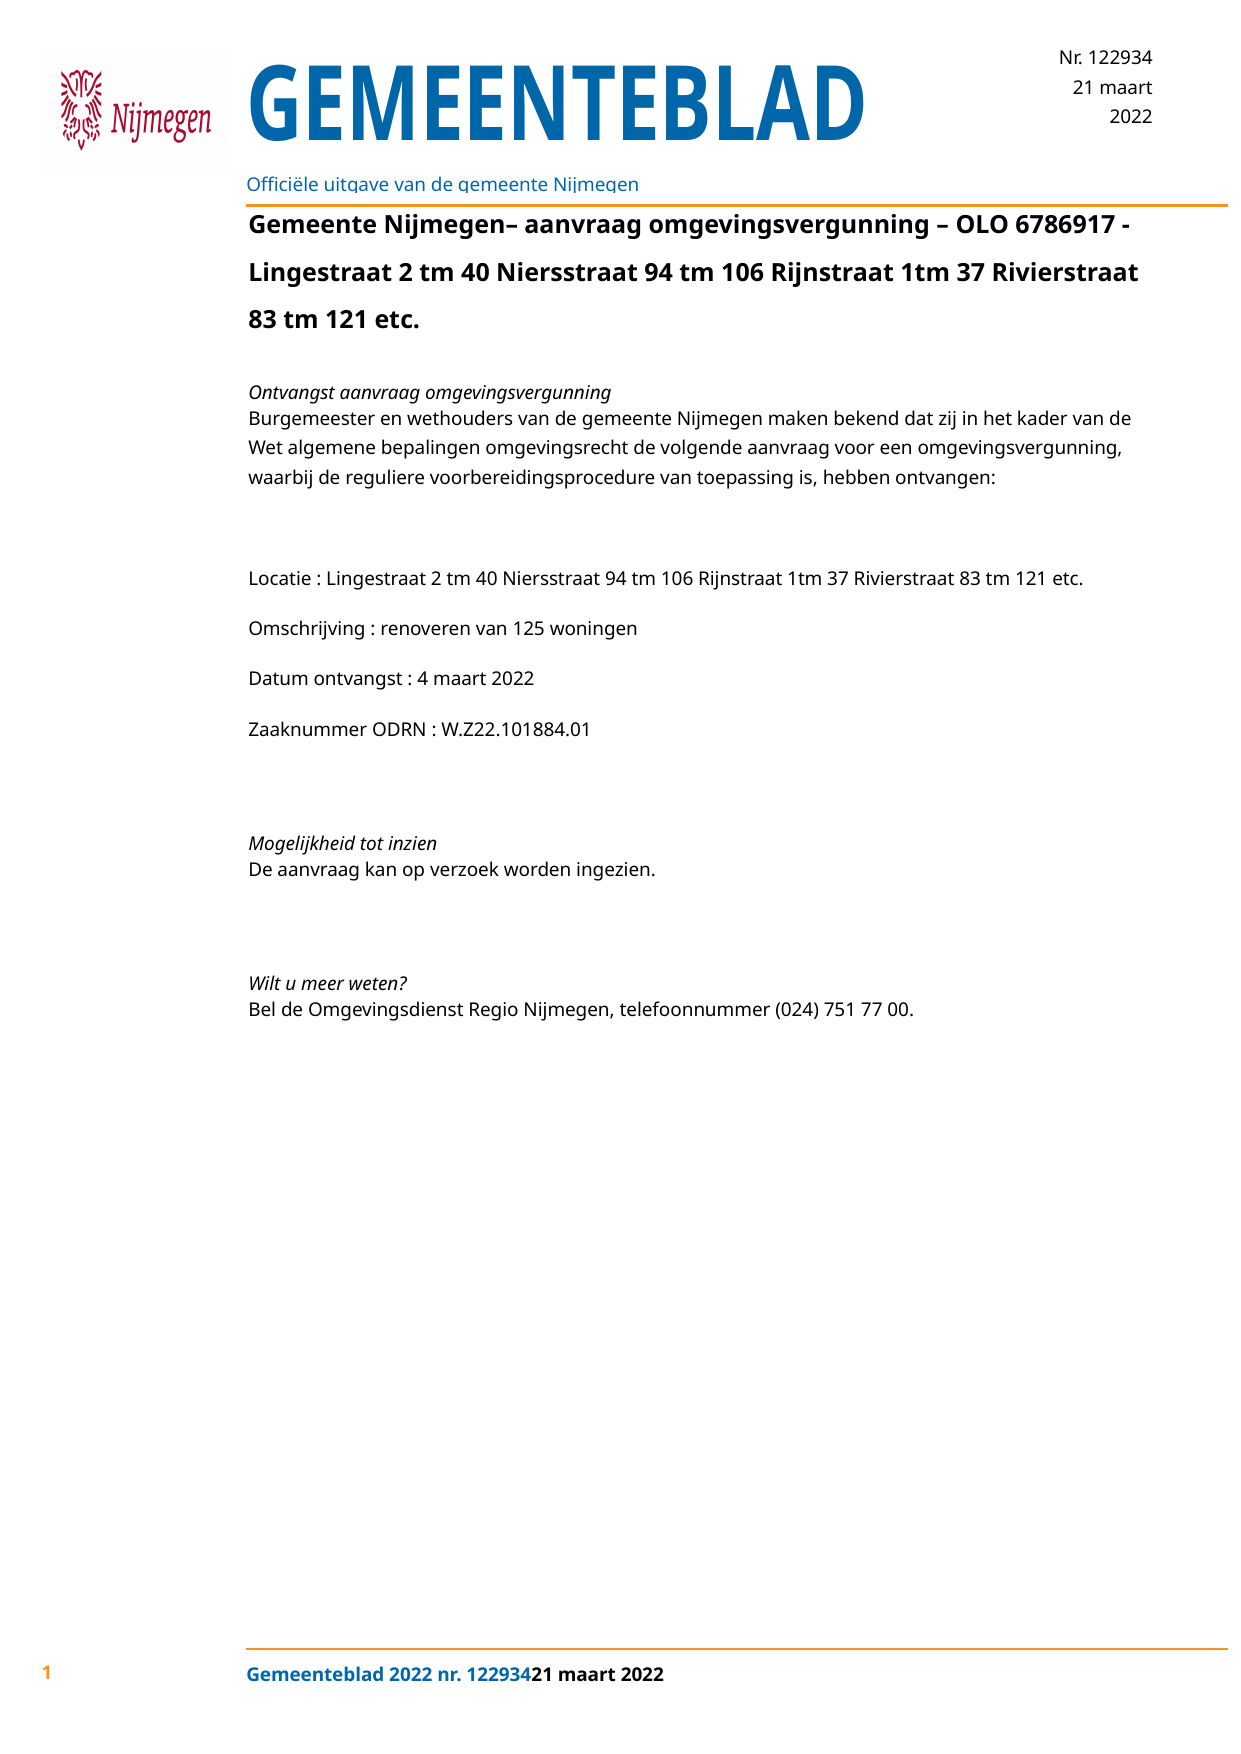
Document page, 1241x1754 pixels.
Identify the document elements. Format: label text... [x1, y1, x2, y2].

picture [41, 47, 231, 172]
text Bel de Omgevingsdienst Regio Nijmegen, telefoonnummer (024) 751 77 00. [248, 996, 1152, 1022]
text Ontvangst aanvraag omgevingsvergunning [248, 379, 1152, 405]
text Datum ontvangst : 4 maart 2022 [248, 666, 1152, 691]
text Gemeente Nijmegen– aanvraag omgevingsvergunning – OLO 6786917 - Lingestraat 2 tm 40 Niersstraat 94 tm 106 Rijnstraat 1tm 37 Rivierstraat 83 tm 121 etc. [248, 207, 1152, 336]
text Mogelijkheid tot inzien [248, 830, 1152, 856]
text De aanvraag kan op verzoek worden ingezien. [248, 856, 1152, 882]
text Zaaknummer ODRN : W.Z22.101884.01 [248, 716, 1152, 742]
text Burgemeester en wethouders van de gemeente Nijmegen maken bekend dat zij in het kader van de Wet algemene bepalingen omgevingsrecht de volgende aanvraag voor een omgevingsvergunning, waarbij de reguliere voorbereidingsprocedure van toepassing is, hebben ontvangen: [248, 405, 1152, 490]
text Wilt u meer weten? [248, 971, 1152, 996]
text Locatie : Lingestraat 2 tm 40 Niersstraat 94 tm 106 Rijnstraat 1tm 37 Rivierstraat 83 tm 121 etc. [248, 565, 1152, 591]
text Omschrijving : renoveren van 125 woningen [248, 615, 1152, 641]
